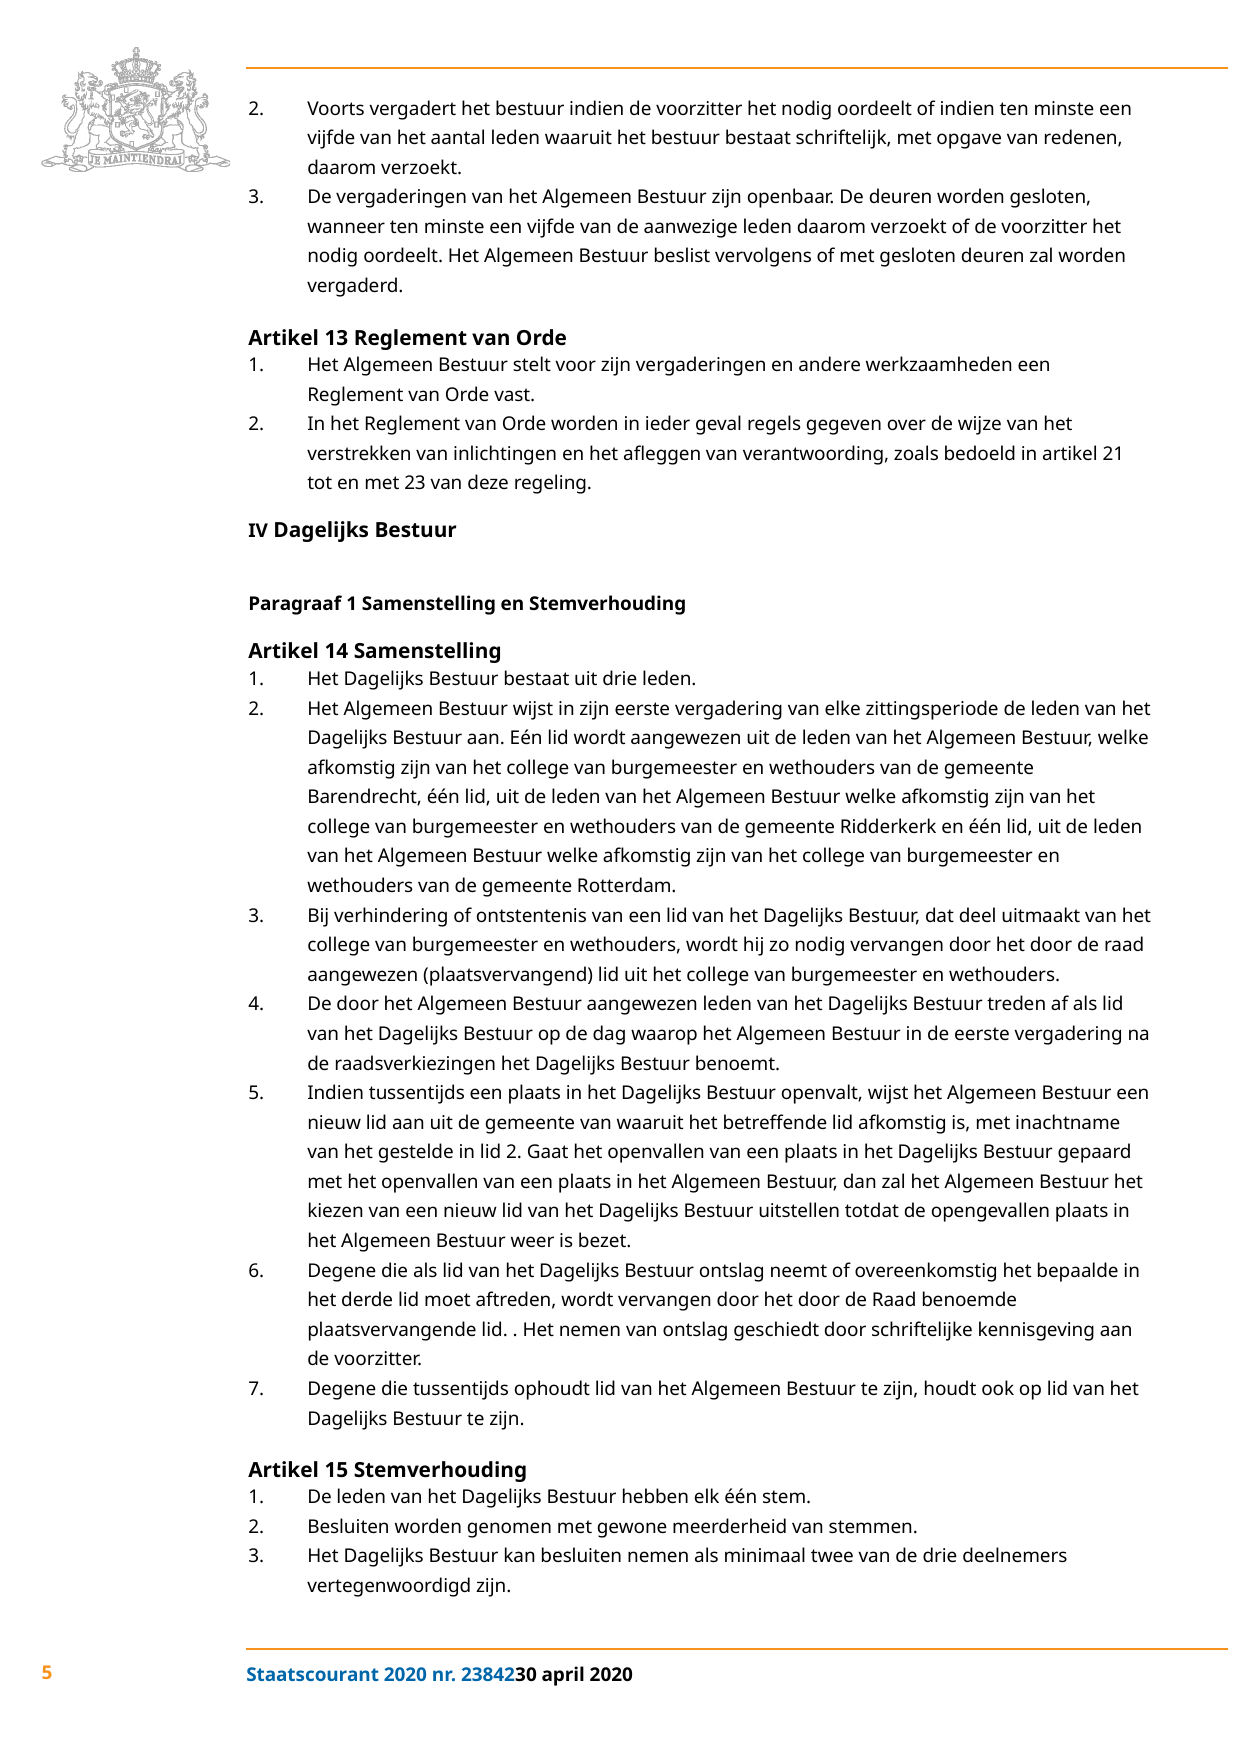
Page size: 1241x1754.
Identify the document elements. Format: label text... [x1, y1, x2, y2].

list Voorts vergadert het bestuur indien de voorzitter het nodig oordeelt of indien ten minste een vijfde van het aantal leden waaruit het bestuur bestaat schriftelijk, met opgave van redenen, daarom verzoekt. [248, 95, 1152, 180]
text IV Dagelijks Bestuur [248, 515, 1152, 543]
picture [41, 47, 231, 172]
list De vergaderingen van het Algemeen Bestuur zijn openbaar. De deuren worden gesloten, wanneer ten minste een vijfde van de aanwezige leden daarom verzoekt of de voorzitter het nodig oordeelt. Het Algemeen Bestuur beslist vervolgens of met gesloten deuren zal worden vergaderd. [248, 183, 1152, 298]
list De door het Algemeen Bestuur aangewezen leden van het Dagelijks Bestuur treden af als lid van het Dagelijks Bestuur op de dag waarop het Algemeen Bestuur in de eerste vergadering na de raadsverkiezingen het Dagelijks Bestuur benoemt. [248, 991, 1152, 1075]
list Besluiten worden genomen met gewone meerderheid van stemmen. [248, 1513, 1152, 1539]
list Het Dagelijks Bestuur kan besluiten nemen als minimaal twee van de drie deelnemers vertegenwoordigd zijn. [248, 1543, 1152, 1598]
text Artikel 15 Stemverhouding [248, 1455, 1152, 1483]
list Indien tussentijds een plaats in het Dagelijks Bestuur openvalt, wijst het Algemeen Bestuur een nieuw lid aan uit de gemeente van waaruit het betreffende lid afkomstig is, met inachtname van het gestelde in lid 2. Gaat het openvallen van een plaats in het Dagelijks Bestuur gepaard met het openvallen van een plaats in het Algemeen Bestuur, dan zal het Algemeen Bestuur het kiezen van een nieuw lid van het Dagelijks Bestuur uitstellen totdat de opengevallen plaats in het Algemeen Bestuur weer is bezet. [248, 1079, 1152, 1253]
list Het Algemeen Bestuur wijst in zijn eerste vergadering van elke zittingsperiode de leden van het Dagelijks Bestuur aan. Eén lid wordt aangewezen uit de leden van het Algemeen Bestuur, welke afkomstig zijn van het college van burgemeester en wethouders van de gemeente Barendrecht, één lid, uit de leden van het Algemeen Bestuur welke afkomstig zijn van het college van burgemeester en wethouders van de gemeente Ridderkerk en één lid, uit de leden van het Algemeen Bestuur welke afkomstig zijn van het college van burgemeester en wethouders van de gemeente Rotterdam. [248, 695, 1152, 898]
list Het Dagelijks Bestuur bestaat uit drie leden. [248, 665, 1152, 691]
list In het Reglement van Orde worden in ieder geval regels gegeven over de wijze van het verstrekken van inlichtingen en het afleggen van verantwoording, zoals bedoeld in artikel 21 tot en met 23 van deze regeling. [248, 410, 1152, 495]
text Artikel 14 Samenstelling [248, 637, 1152, 665]
text Artikel 13 Reglement van Orde [248, 323, 1152, 351]
list Degene die tussentijds ophoudt lid van het Algemeen Bestuur te zijn, houdt ook op lid van het Dagelijks Bestuur te zijn. [248, 1375, 1152, 1430]
list Degene die als lid van het Dagelijks Bestuur ontslag neemt of overeenkomstig het bepaalde in het derde lid moet aftreden, wordt vervangen door het door de Raad benoemde plaatsvervangende lid. . Het nemen van ontslag geschiedt door schriftelijke kennisgeving aan de voorzitter. [248, 1257, 1152, 1371]
list Bij verhindering of ontstentenis van een lid van het Dagelijks Bestuur, dat deel uitmaakt van het college van burgemeester en wethouders, wordt hij zo nodig vervangen door het door de raad aangewezen (plaatsvervangend) lid uit het college van burgemeester en wethouders. [248, 902, 1152, 987]
list De leden van het Dagelijks Bestuur hebben elk één stem. [248, 1483, 1152, 1509]
list Het Algemeen Bestuur stelt voor zijn vergaderingen en andere werkzaamheden een Reglement van Orde vast. [248, 351, 1152, 406]
text Paragraaf 1 Samenstelling en Stemverhouding [248, 590, 1152, 616]
